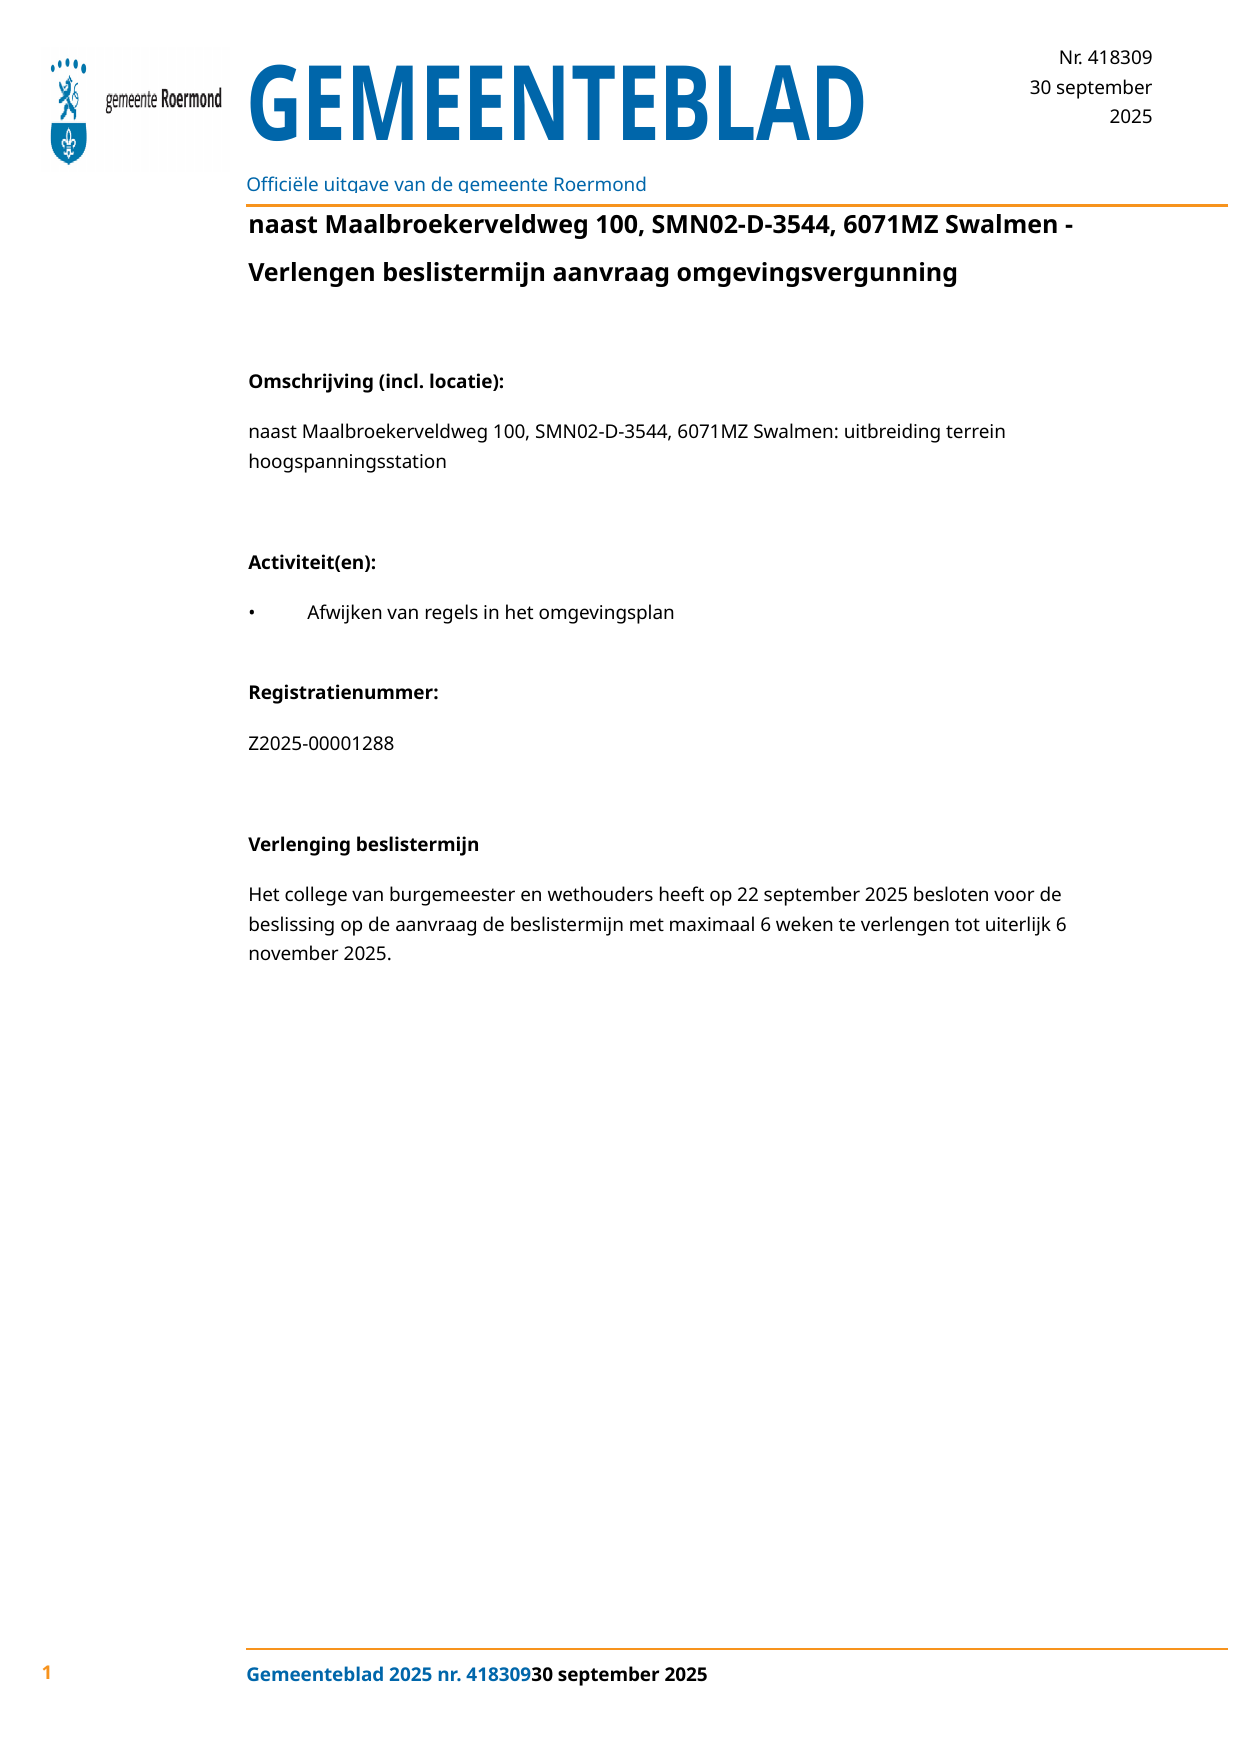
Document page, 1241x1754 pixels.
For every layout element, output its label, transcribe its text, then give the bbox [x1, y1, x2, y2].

list Afwijken van regels in het omgevingsplan [248, 599, 1152, 625]
text naast Maalbroekerveldweg 100, SMN02-D-3544, 6071MZ Swalmen - Verlengen beslistermijn aanvraag omgevingsvergunning [248, 207, 1152, 288]
text Het college van burgemeester en wethouders heeft op 22 september 2025 besloten voor de beslissing op de aanvraag de beslistermijn met maximaal 6 weken te verlengen tot uiterlijk 6 november 2025. [248, 881, 1152, 966]
text Registratienummer: [248, 679, 1152, 705]
picture [41, 47, 231, 172]
text Z2025-00001288 [248, 730, 1152, 756]
text Omschrijving (incl. locatie): [248, 368, 1152, 394]
text Activiteit(en): [248, 549, 1152, 575]
text naast Maalbroekerveldweg 100, SMN02-D-3544, 6071MZ Swalmen: uitbreiding terrein hoogspanningsstation [248, 419, 1152, 474]
text Verlenging beslistermijn [248, 831, 1152, 857]
